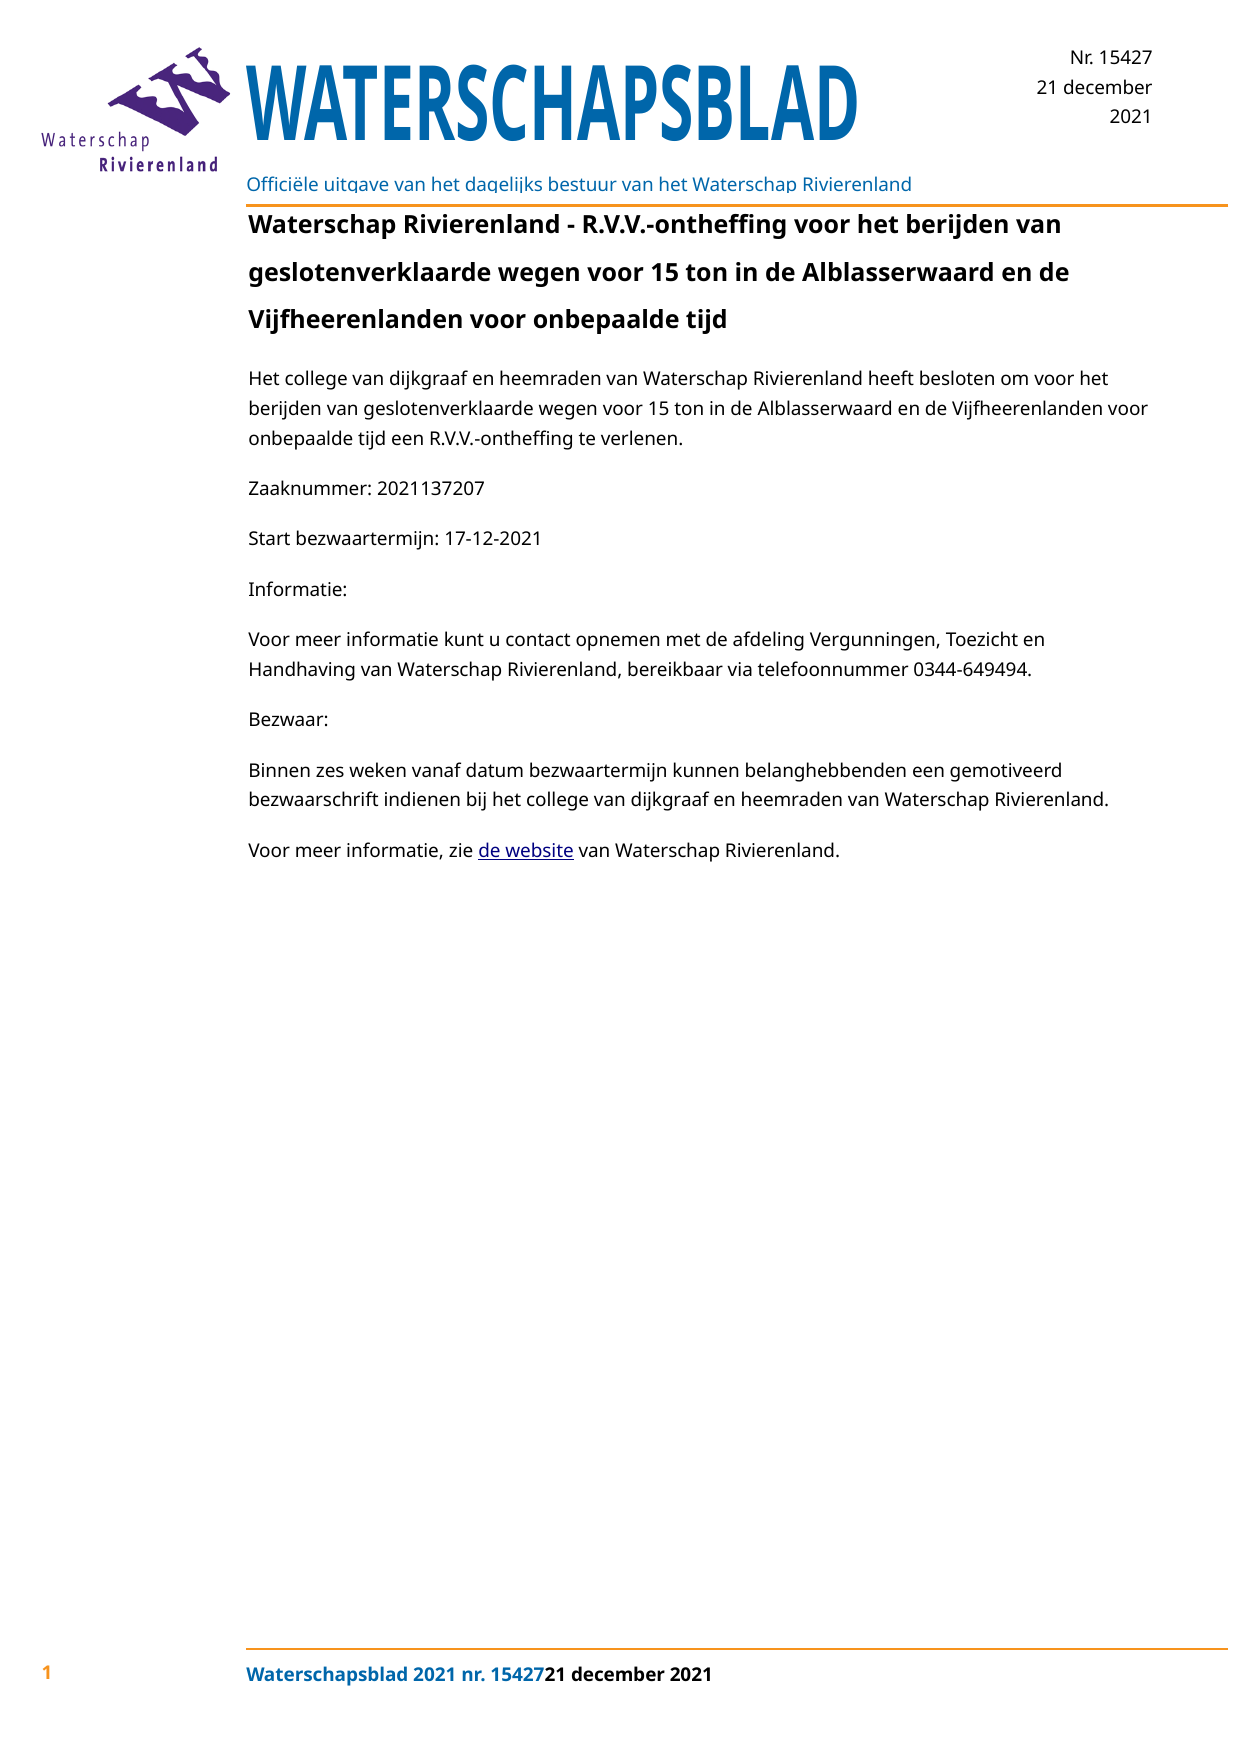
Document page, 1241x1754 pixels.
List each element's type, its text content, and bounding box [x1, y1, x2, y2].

text Binnen zes weken vanaf datum bezwaartermijn kunnen belanghebbenden een gemotiveerd bezwaarschrift indienen bij het college van dijkgraaf en heemraden van Waterschap Rivierenland. [248, 757, 1152, 812]
text Voor meer informatie kunt u contact opnemen met de afdeling Vergunningen, Toezicht en Handhaving van Waterschap Rivierenland, bereikbaar via telefoonnummer 0344-649494. [248, 626, 1152, 682]
picture [41, 47, 231, 172]
text Waterschap Rivierenland - R.V.V.-ontheffing voor het berijden van geslotenverklaarde wegen voor 15 ton in de Alblasserwaard en de Vijfheerenlanden voor onbepaalde tijd [248, 207, 1152, 336]
text Zaaknummer: 2021137207 [248, 475, 1152, 501]
text Bezwaar: [248, 706, 1152, 732]
text Het college van dijkgraaf en heemraden van Waterschap Rivierenland heeft besloten om voor het berijden van geslotenverklaarde wegen voor 15 ton in de Alblasserwaard en de Vijfheerenlanden voor onbepaalde tijd een R.V.V.-ontheffing te verlenen. [248, 366, 1152, 450]
text Voor meer informatie, zie de website van Waterschap Rivierenland. [248, 837, 1152, 862]
text Informatie: [248, 576, 1152, 602]
text Start bezwaartermijn: 17-12-2021 [248, 526, 1152, 551]
